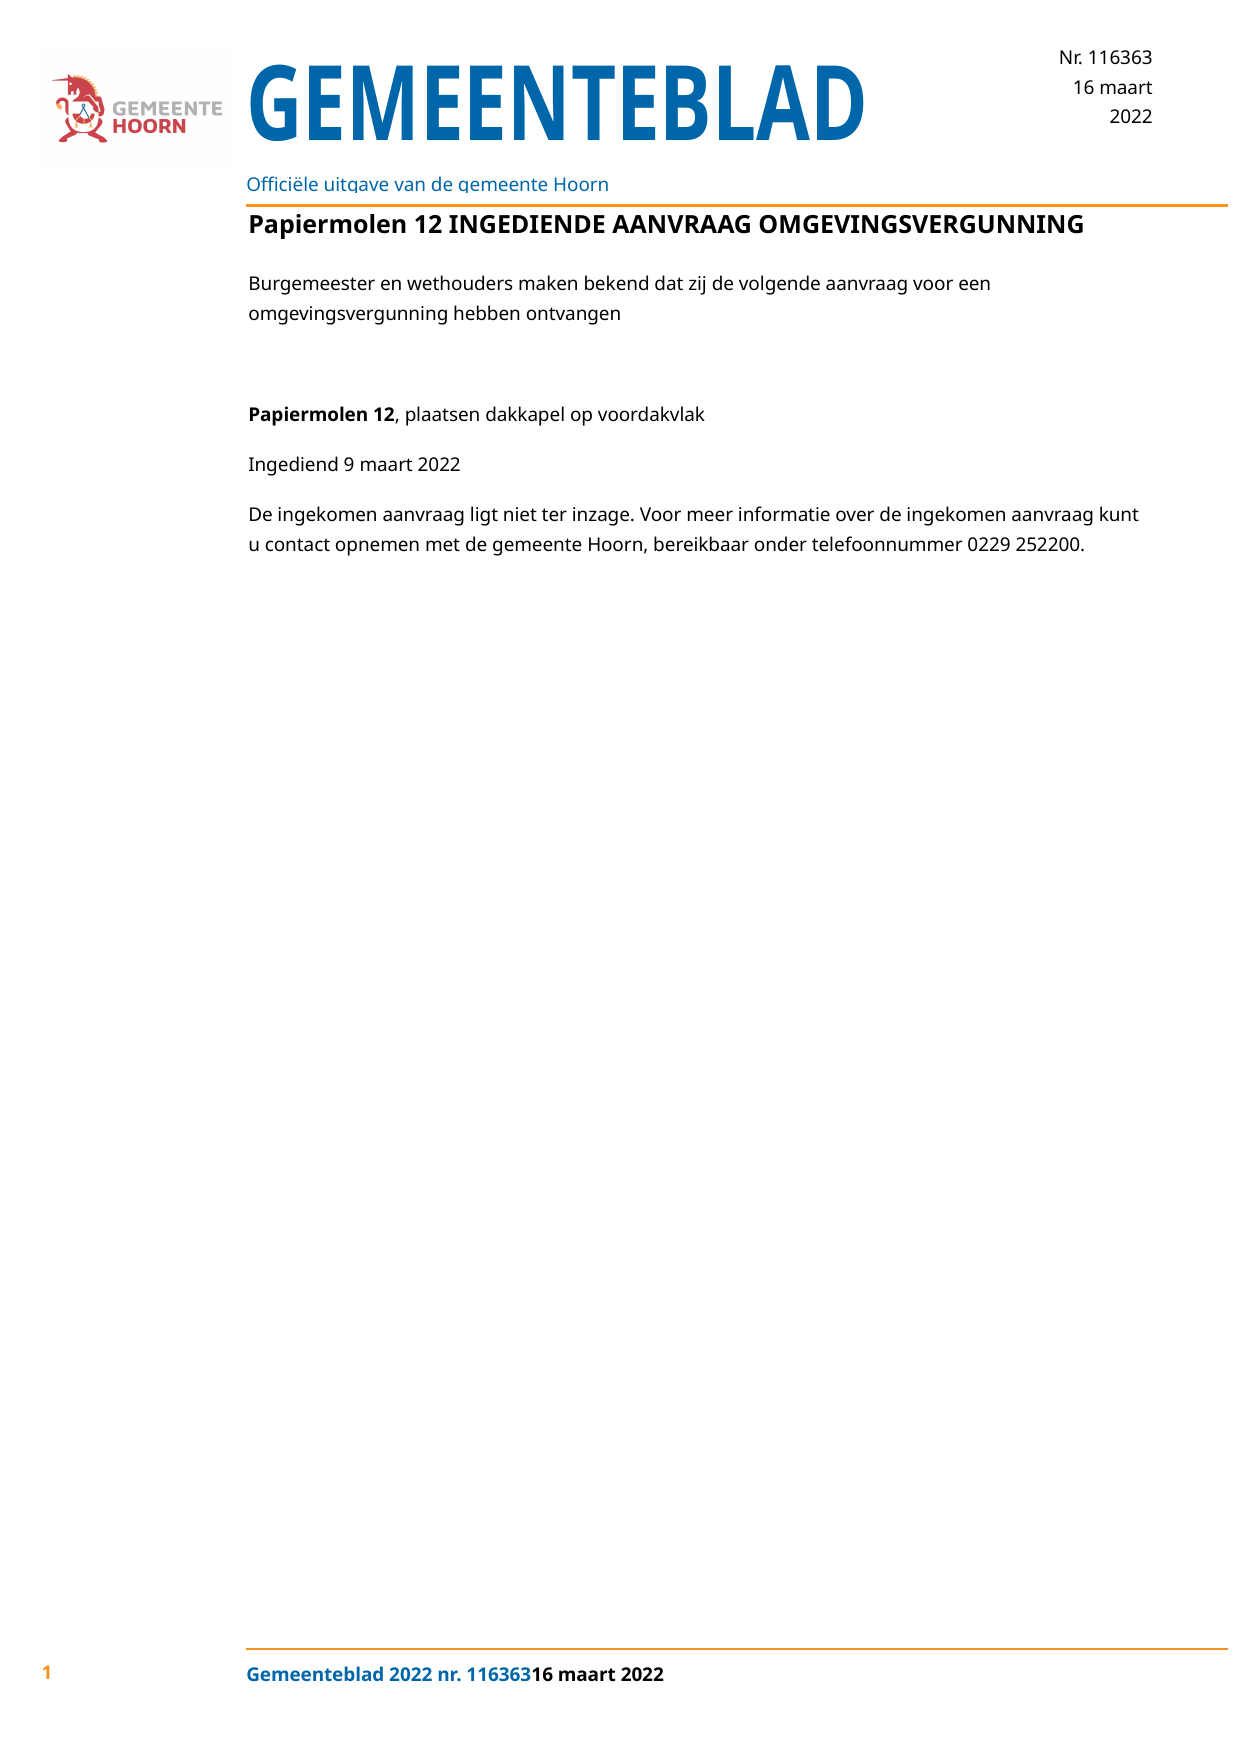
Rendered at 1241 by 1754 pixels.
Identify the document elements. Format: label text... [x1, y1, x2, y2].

picture [41, 47, 231, 172]
text Burgemeester en wethouders maken bekend dat zij de volgende aanvraag voor een omgevingsvergunning hebben ontvangen [248, 270, 1152, 326]
text Papiermolen 12, plaatsen dakkapel op voordakvlak [248, 401, 1152, 426]
text De ingekomen aanvraag ligt niet ter inzage. Voor meer informatie over de ingekomen aanvraag kunt u contact opnemen met de gemeente Hoorn, bereikbaar onder telefoonnummer 0229 252200. [248, 502, 1152, 557]
text Ingediend 9 maart 2022 [248, 451, 1152, 477]
text Papiermolen 12 INGEDIENDE AANVRAAG OMGEVINGSVERGUNNING [248, 207, 1152, 241]
